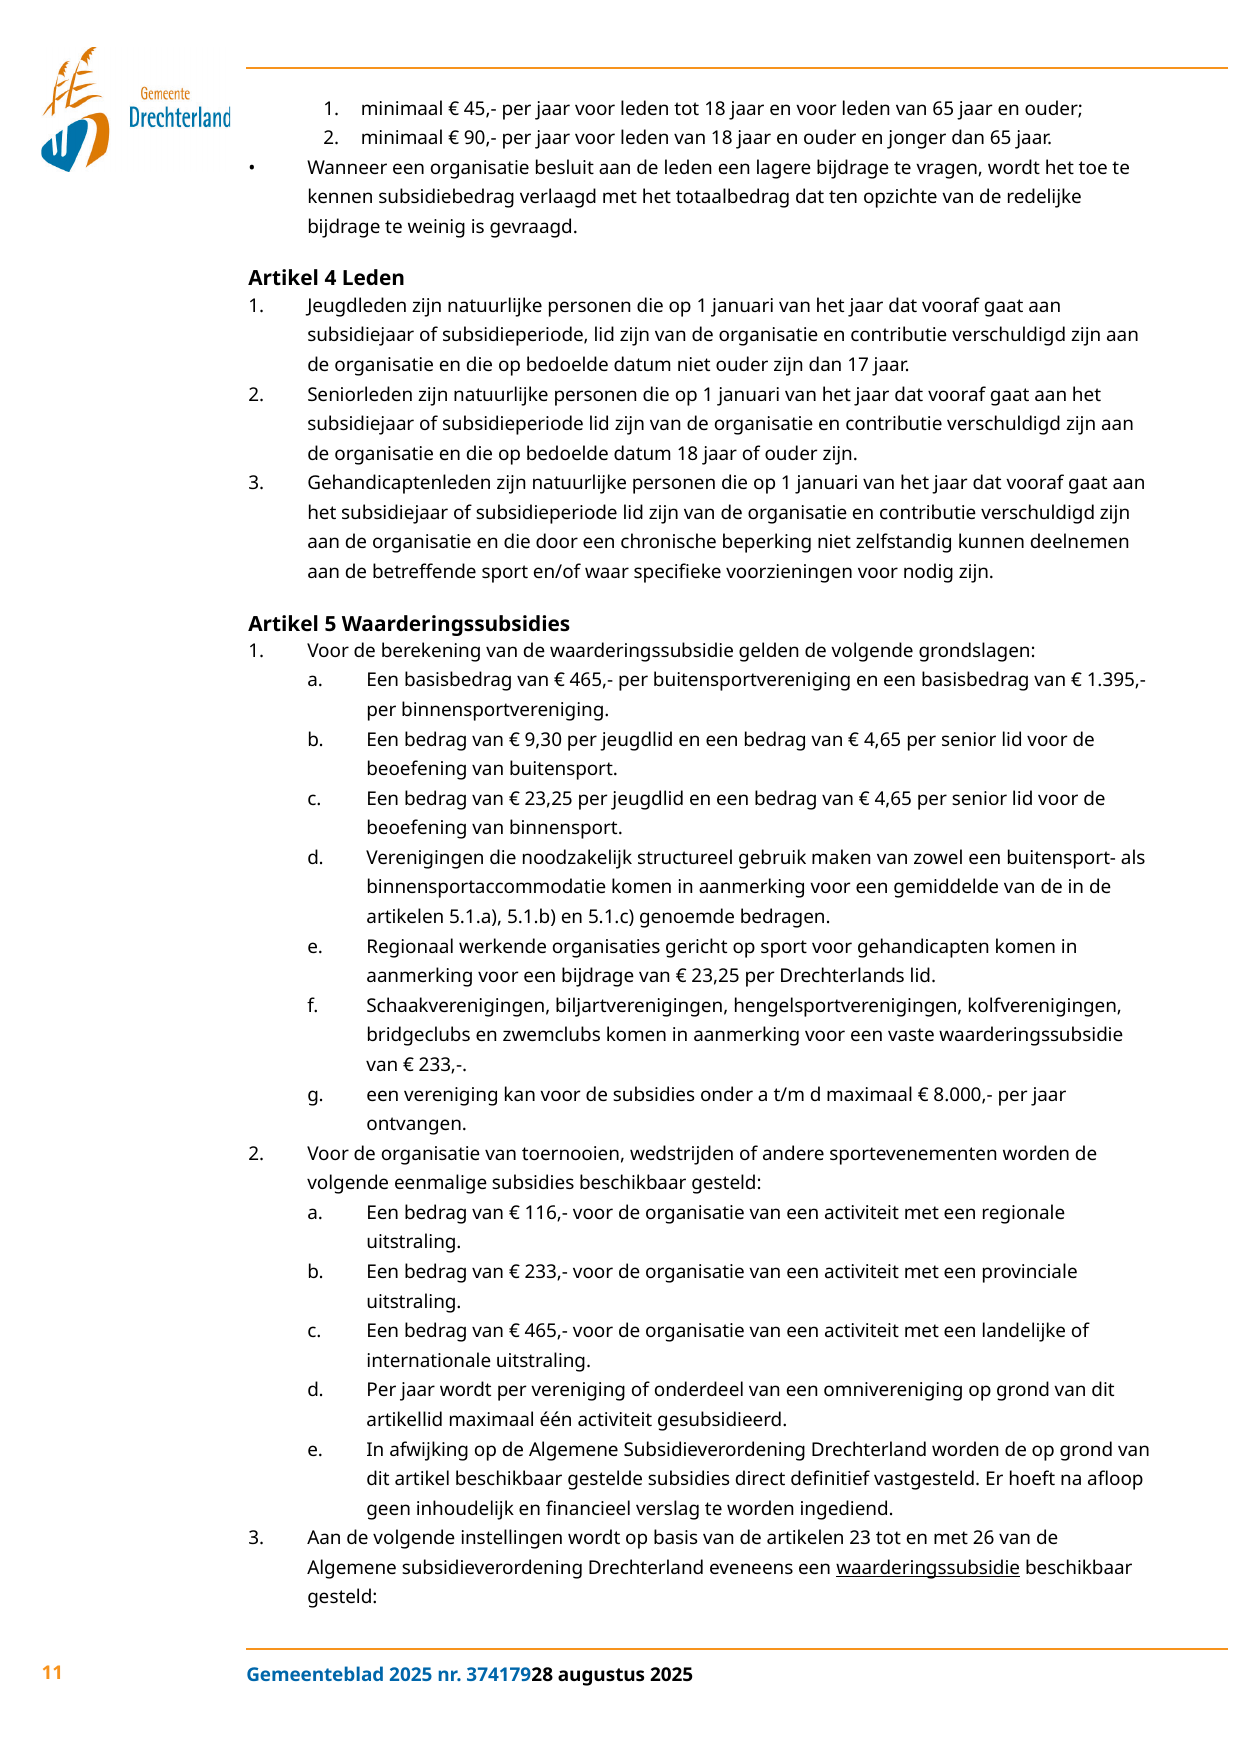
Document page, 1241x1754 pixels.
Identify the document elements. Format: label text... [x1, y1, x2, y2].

list Een bedrag van € 116,- voor de organisatie van een activiteit met een regionale uitstraling. [307, 1199, 1152, 1254]
picture [226, 115, 231, 124]
list Een basisbedrag van € 465,- per buitensportvereniging en een basisbedrag van € 1.395,- per binnensportvereniging. [307, 667, 1152, 722]
list Schaakverenigingen, biljartverenigingen, hengelsportverenigingen, kolfverenigingen, bridgeclubs en zwemclubs komen in aanmerking voor een vaste waarderingssubsidie van € 233,-. [307, 992, 1152, 1077]
list Een bedrag van € 9,30 per jeugdlid en een bedrag van € 4,65 per senior lid voor de beoefening van buitensport. [307, 726, 1152, 781]
list In afwijking op de Algemene Subsidieverordening Drechterland worden de op grond van dit artikel beschikbaar gestelde subsidies direct definitief vastgesteld. Er hoeft na afloop geen inhoudelijk en financieel verslag te worden ingediend. [307, 1436, 1152, 1521]
list Een bedrag van € 23,25 per jeugdlid en een bedrag van € 4,65 per senior lid voor de beoefening van binnensport. [307, 785, 1152, 840]
list Aan de volgende instellingen wordt op basis van de artikelen 23 tot en met 26 van de Algemene subsidieverordening Drechterland eveneens een waarderingssubsidie beschikbaar gesteld: [248, 1524, 1152, 1609]
list Gehandicaptenleden zijn natuurlijke personen die op 1 januari van het jaar dat vooraf gaat aan het subsidiejaar of subsidieperiode lid zijn van de organisatie en contributie verschuldigd zijn aan de organisatie en die door een chronische beperking niet zelfstandig kunnen deelnemen aan de betreffende sport en/of waar specifieke voorzieningen voor nodig zijn. [248, 469, 1152, 584]
list Voor de berekening van de waarderingssubsidie gelden de volgende grondslagen: [248, 637, 1152, 663]
text Artikel 5 Waarderingssubsidies [248, 609, 1152, 637]
list minimaal € 45,- per jaar voor leden tot 18 jaar en voor leden van 65 jaar en ouder; [323, 95, 1152, 121]
list Regionaal werkende organisaties gericht op sport voor gehandicapten komen in aanmerking voor een bijdrage van € 23,25 per Drechterlands lid. [307, 933, 1152, 988]
list Een bedrag van € 233,- voor de organisatie van een activiteit met een provinciale uitstraling. [307, 1258, 1152, 1314]
list Per jaar wordt per vereniging of onderdeel van een omnivereniging op grond van dit artikellid maximaal één activiteit gesubsidieerd. [307, 1377, 1152, 1432]
list Jeugdleden zijn natuurlijke personen die op 1 januari van het jaar dat vooraf gaat aan subsidiejaar of subsidieperiode, lid zijn van de organisatie en contributie verschuldigd zijn aan de organisatie en die op bedoelde datum niet ouder zijn dan 17 jaar. [248, 292, 1152, 377]
list minimaal € 90,- per jaar voor leden van 18 jaar en ouder en jonger dan 65 jaar. [323, 124, 1152, 150]
list een vereniging kan voor de subsidies onder a t/m d maximaal € 8.000,- per jaar ontvangen. [307, 1081, 1152, 1136]
list Verenigingen die noodzakelijk structureel gebruik maken van zowel een buitensport- als binnensportaccommodatie komen in aanmerking voor een gemiddelde van de in de artikelen 5.1.a), 5.1.b) en 5.1.c) genoemde bedragen. [307, 844, 1152, 929]
text Artikel 4 Leden [248, 263, 1152, 292]
picture [41, 47, 231, 172]
list Voor de organisatie van toernooien, wedstrijden of andere sportevenementen worden de volgende eenmalige subsidies beschikbaar gesteld: [248, 1140, 1152, 1195]
picture [41, 158, 64, 172]
list Een bedrag van € 465,- voor de organisatie van een activiteit met een landelijke of internationale uitstraling. [307, 1317, 1152, 1373]
list Wanneer een organisatie besluit aan de leden een lagere bijdrage te vragen, wordt het toe te kennen subsidiebedrag verlaagd met het totaalbedrag dat ten opzichte van de redelijke bijdrage te weinig is gevraagd. [248, 154, 1152, 239]
list Seniorleden zijn natuurlijke personen die op 1 januari van het jaar dat vooraf gaat aan het subsidiejaar of subsidieperiode lid zijn van de organisatie en contributie verschuldigd zijn aan de organisatie en die op bedoelde datum 18 jaar of ouder zijn. [248, 381, 1152, 466]
